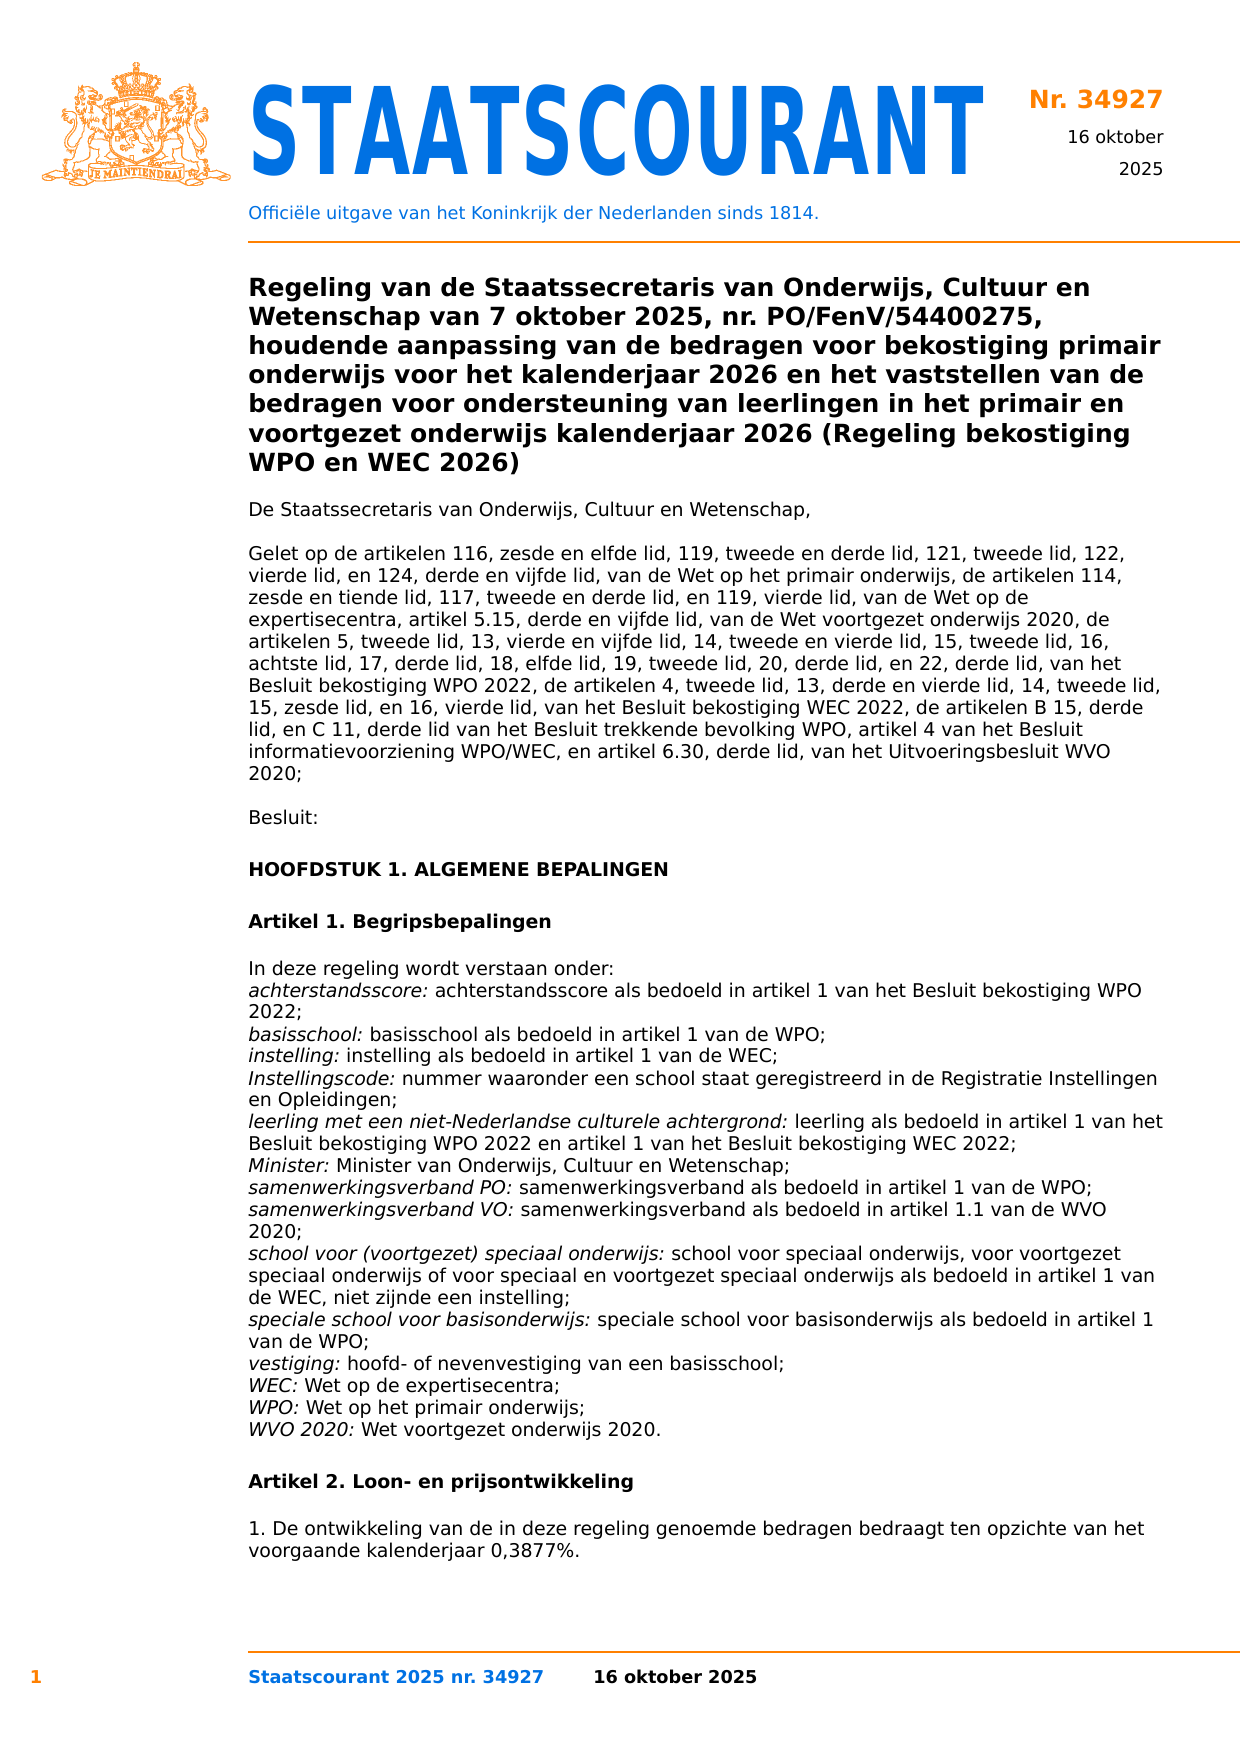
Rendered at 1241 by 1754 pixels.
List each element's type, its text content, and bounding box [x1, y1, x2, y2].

picture [41, 62, 231, 186]
text basisschool: basisschool als bedoeld in artikel 1 van de WPO; [248, 1023, 1163, 1045]
subtitle Artikel 2. Loon- en prijsontwikkeling [248, 1471, 1163, 1493]
text De Staatssecretaris van Onderwijs, Cultuur en Wetenschap, [248, 499, 1163, 521]
table_header Nr. 34927 [998, 62, 1240, 121]
table_header STAATSCOURANT [248, 62, 998, 203]
text samenwerkingsverband PO: samenwerkingsverband als bedoeld in artikel 1 van de WPO; [248, 1177, 1163, 1199]
subtitle Regeling van de Staatssecretaris van Onderwijs, Cultuur en Wetenschap van 7 oktober 2025, nr. PO/FenV/54400275, houdende aanpassing van de bedragen voor bekostiging primair onderwijs voor het kalenderjaar 2026 en het vaststellen van de bedragen voor ondersteuning van leerlingen in het primair en voortgezet onderwijs kalenderjaar 2026 (Regeling bekostiging WPO en WEC 2026) [248, 273, 1163, 477]
text In deze regeling wordt verstaan onder: [248, 957, 1163, 979]
table_cell Officiële uitgave van het Koninkrijk der Nederlanden sinds 1814. [248, 203, 1240, 241]
subtitle Artikel 1. Begripsbepalingen [248, 911, 1163, 932]
text vestiging: hoofd- of nevenvestiging van een basisschool; [248, 1353, 1163, 1375]
text Besluit: [248, 807, 1163, 828]
text leerling met een niet-Nederlandse culturele achtergrond: leerling als bedoeld in artikel 1 van het Besluit bekostiging WPO 2022 en artikel 1 van het Besluit bekostiging WEC 2022; [248, 1111, 1163, 1155]
text Instellingscode: nummer waaronder een school staat geregistreerd in de Registratie Instellingen en Opleidingen; [248, 1067, 1163, 1111]
text speciale school voor basisonderwijs: speciale school voor basisonderwijs als bedoeld in artikel 1 van de WPO; [248, 1309, 1163, 1353]
text WVO 2020: Wet voortgezet onderwijs 2020. [248, 1419, 1163, 1441]
subtitle HOOFDSTUK 1. ALGEMENE BEPALINGEN [248, 858, 1163, 881]
text school voor (voortgezet) speciaal onderwijs: school voor speciaal onderwijs, voor voortgezet speciaal onderwijs of voor speciaal en voortgezet speciaal onderwijs als bedoeld in artikel 1 van de WEC, niet zijnde een instelling; [248, 1243, 1163, 1309]
table_cell 2025 [998, 153, 1240, 203]
text WEC: Wet op de expertisecentra; [248, 1375, 1163, 1397]
text Gelet op de artikelen 116, zesde en elfde lid, 119, tweede en derde lid, 121, tweede lid, 122, vierde lid, en 124, derde en vijfde lid, van de Wet op het primair onderwijs, de artikelen 114, zesde en tiende lid, 117, tweede en derde lid, en 119, vierde lid, van de Wet op de expertisecentra, artikel 5.15, derde en vijfde lid, van de Wet voortgezet onderwijs 2020, de artikelen 5, tweede lid, 13, vierde en vijfde lid, 14, tweede en vierde lid, 15, tweede lid, 16, achtste lid, 17, derde lid, 18, elfde lid, 19, tweede lid, 20, derde lid, en 22, derde lid, van het Besluit bekostiging WPO 2022, de artikelen 4, tweede lid, 13, derde en vierde lid, 14, tweede lid, 15, zesde lid, en 16, vierde lid, van het Besluit bekostiging WEC 2022, de artikelen B 15, derde lid, en C 11, derde lid van het Besluit trekkende bevolking WPO, artikel 4 van het Besluit informatievoorziening WPO/WEC, en artikel 6.30, derde lid, van het Uitvoeringsbesluit WVO 2020; [248, 543, 1163, 785]
text Minister: Minister van Onderwijs, Cultuur en Wetenschap; [248, 1155, 1163, 1177]
text achterstandsscore: achterstandsscore als bedoeld in artikel 1 van het Besluit bekostiging WPO 2022; [248, 979, 1163, 1023]
table_cell 16 oktober [998, 121, 1240, 153]
text samenwerkingsverband VO: samenwerkingsverband als bedoeld in artikel 1.1 van de WVO 2020; [248, 1199, 1163, 1243]
text WPO: Wet op het primair onderwijs; [248, 1397, 1163, 1419]
table_header [25, 62, 248, 241]
text 1. De ontwikkeling van de in deze regeling genoemde bedragen bedraagt ten opzichte van het voorgaande kalenderjaar 0,3877%. [248, 1518, 1163, 1562]
text instelling: instelling als bedoeld in artikel 1 van de WEC; [248, 1045, 1163, 1067]
